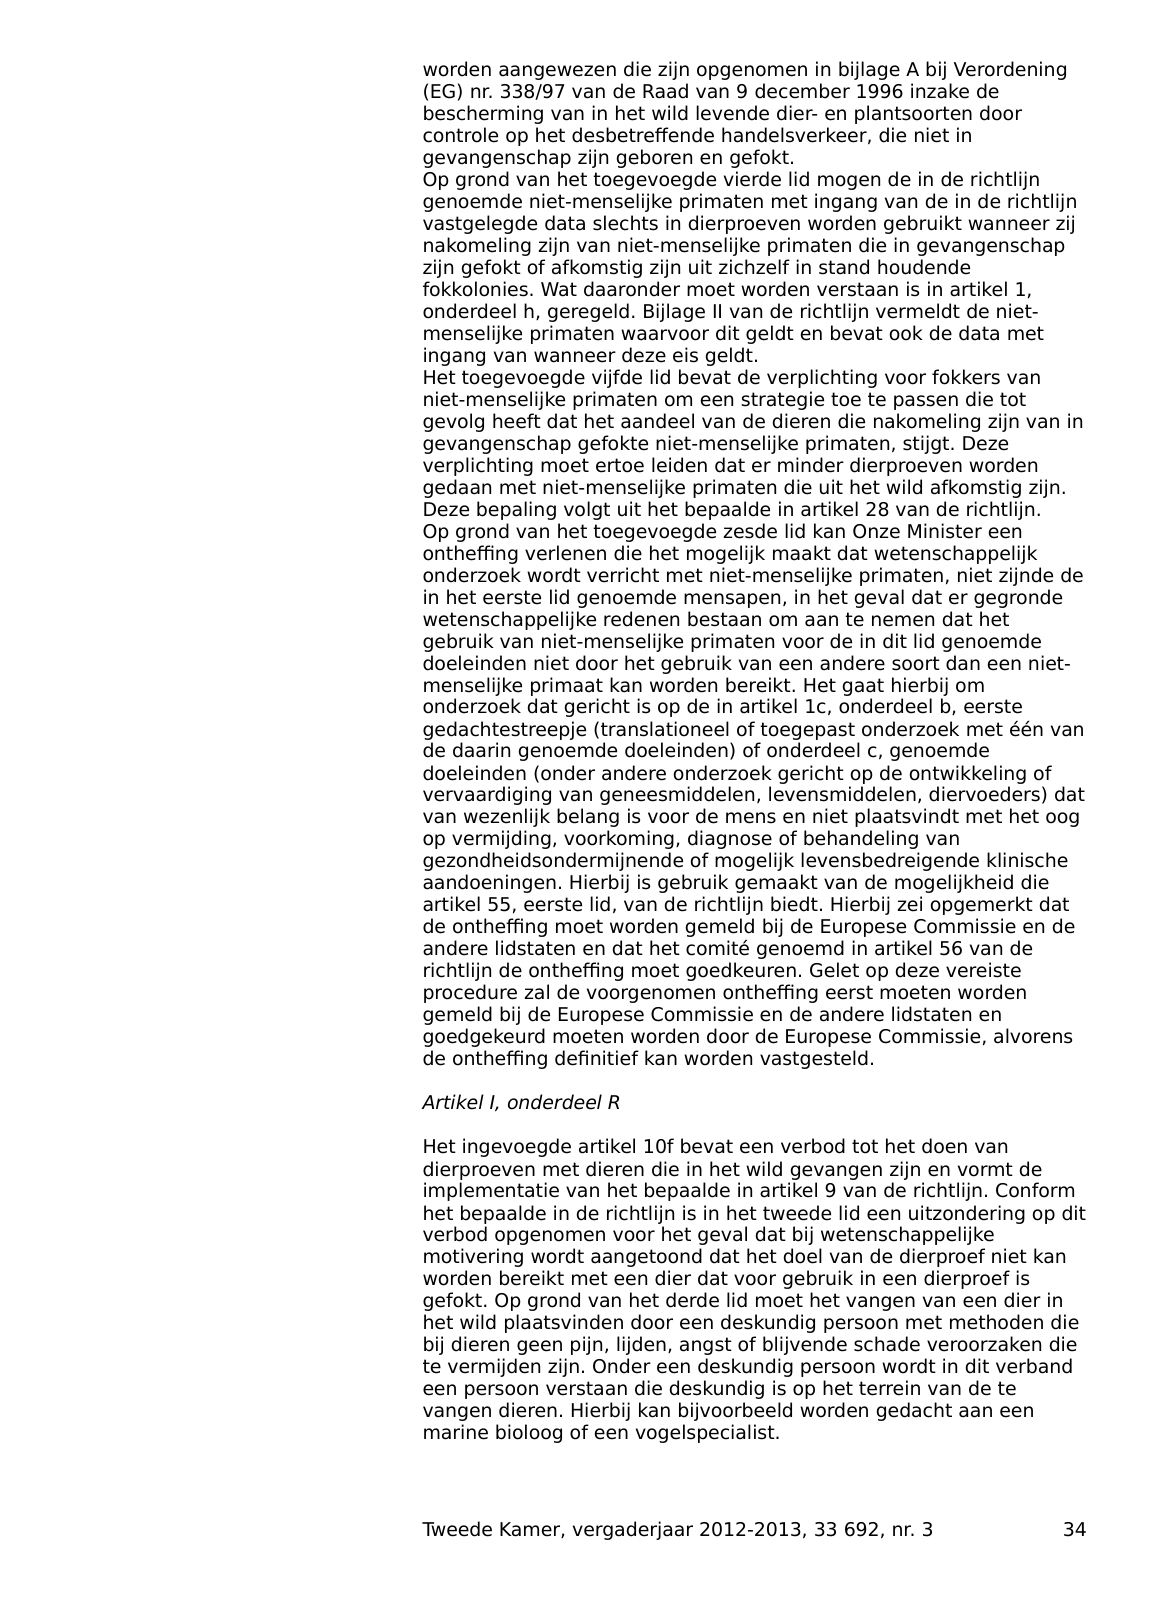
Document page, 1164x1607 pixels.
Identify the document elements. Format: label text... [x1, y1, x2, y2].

subtitle Artikel I, onderdeel R [422, 1092, 1087, 1114]
text Het ingevoegde artikel 10f bevat een verbod tot het doen van dierproeven met dieren die in het wild gevangen zijn en vormt de implementatie van het bepaalde in artikel 9 van de richtlijn. Conform het bepaalde in de richtlijn is in het tweede lid een uitzondering op dit verbod opgenomen voor het geval dat bij wetenschappelijke motivering wordt aangetoond dat het doel van de dierproef niet kan worden bereikt met een dier dat voor gebruik in een dierproef is gefokt. Op grond van het derde lid moet het vangen van een dier in het wild plaatsvinden door een deskundig persoon met methoden die bij dieren geen pijn, lijden, angst of blijvende schade veroorzaken die te vermijden zijn. Onder een deskundig persoon wordt in dit verband een persoon verstaan die deskundig is op het terrein van de te vangen dieren. Hierbij kan bijvoorbeeld worden gedacht aan een marine bioloog of een vogelspecialist. [422, 1136, 1087, 1444]
text Het toegevoegde vijfde lid bevat de verplichting voor fokkers van niet-menselijke primaten om een strategie toe te passen die tot gevolg heeft dat het aandeel van de dieren die nakomeling zijn van in gevangenschap gefokte niet-menselijke primaten, stijgt. Deze verplichting moet ertoe leiden dat er minder dierproeven worden gedaan met niet-menselijke primaten die uit het wild afkomstig zijn. Deze bepaling volgt uit het bepaalde in artikel 28 van de richtlijn. [422, 367, 1087, 521]
text Op grond van het toegevoegde vierde lid mogen de in de richtlijn genoemde niet-menselijke primaten met ingang van de in de richtlijn vastgelegde data slechts in dierproeven worden gebruikt wanneer zij nakomeling zijn van niet-menselijke primaten die in gevangenschap zijn gefokt of afkomstig zijn uit zichzelf in stand houdende fokkolonies. Wat daaronder moet worden verstaan is in artikel 1, onderdeel h, geregeld. Bijlage II van de richtlijn vermeldt de niet-menselijke primaten waarvoor dit geldt en bevat ook de data met ingang van wanneer deze eis geldt. [422, 169, 1087, 367]
text worden aangewezen die zijn opgenomen in bijlage A bij Verordening (EG) nr. 338/97 van de Raad van 9 december 1996 inzake de bescherming van in het wild levende dier- en plantsoorten door controle op het desbetreffende handelsverkeer, die niet in gevangenschap zijn geboren en gefokt. [422, 59, 1087, 169]
text Op grond van het toegevoegde zesde lid kan Onze Minister een ontheffing verlenen die het mogelijk maakt dat wetenschappelijk onderzoek wordt verricht met niet-menselijke primaten, niet zijnde de in het eerste lid genoemde mensapen, in het geval dat er gegronde wetenschappelijke redenen bestaan om aan te nemen dat het gebruik van niet-menselijke primaten voor de in dit lid genoemde doeleinden niet door het gebruik van een andere soort dan een niet-menselijke primaat kan worden bereikt. Het gaat hierbij om onderzoek dat gericht is op de in artikel 1c, onderdeel b, eerste gedachtestreepje (translationeel of toegepast onderzoek met één van de daarin genoemde doeleinden) of onderdeel c, genoemde doeleinden (onder andere onderzoek gericht op de ontwikkeling of vervaardiging van geneesmiddelen, levensmiddelen, diervoeders) dat van wezenlijk belang is voor de mens en niet plaatsvindt met het oog op vermijding, voorkoming, diagnose of behandeling van gezondheidsondermijnende of mogelijk levensbedreigende klinische aandoeningen. Hierbij is gebruik gemaakt van de mogelijkheid die artikel 55, eerste lid, van de richtlijn biedt. Hierbij zei opgemerkt dat de ontheffing moet worden gemeld bij de Europese Commissie en de andere lidstaten en dat het comité genoemd in artikel 56 van de richtlijn de ontheffing moet goedkeuren. Gelet op deze vereiste procedure zal de voorgenomen ontheffing eerst moeten worden gemeld bij de Europese Commissie en de andere lidstaten en goedgekeurd moeten worden door de Europese Commissie, alvorens de ontheffing definitief kan worden vastgesteld. [422, 521, 1087, 1070]
